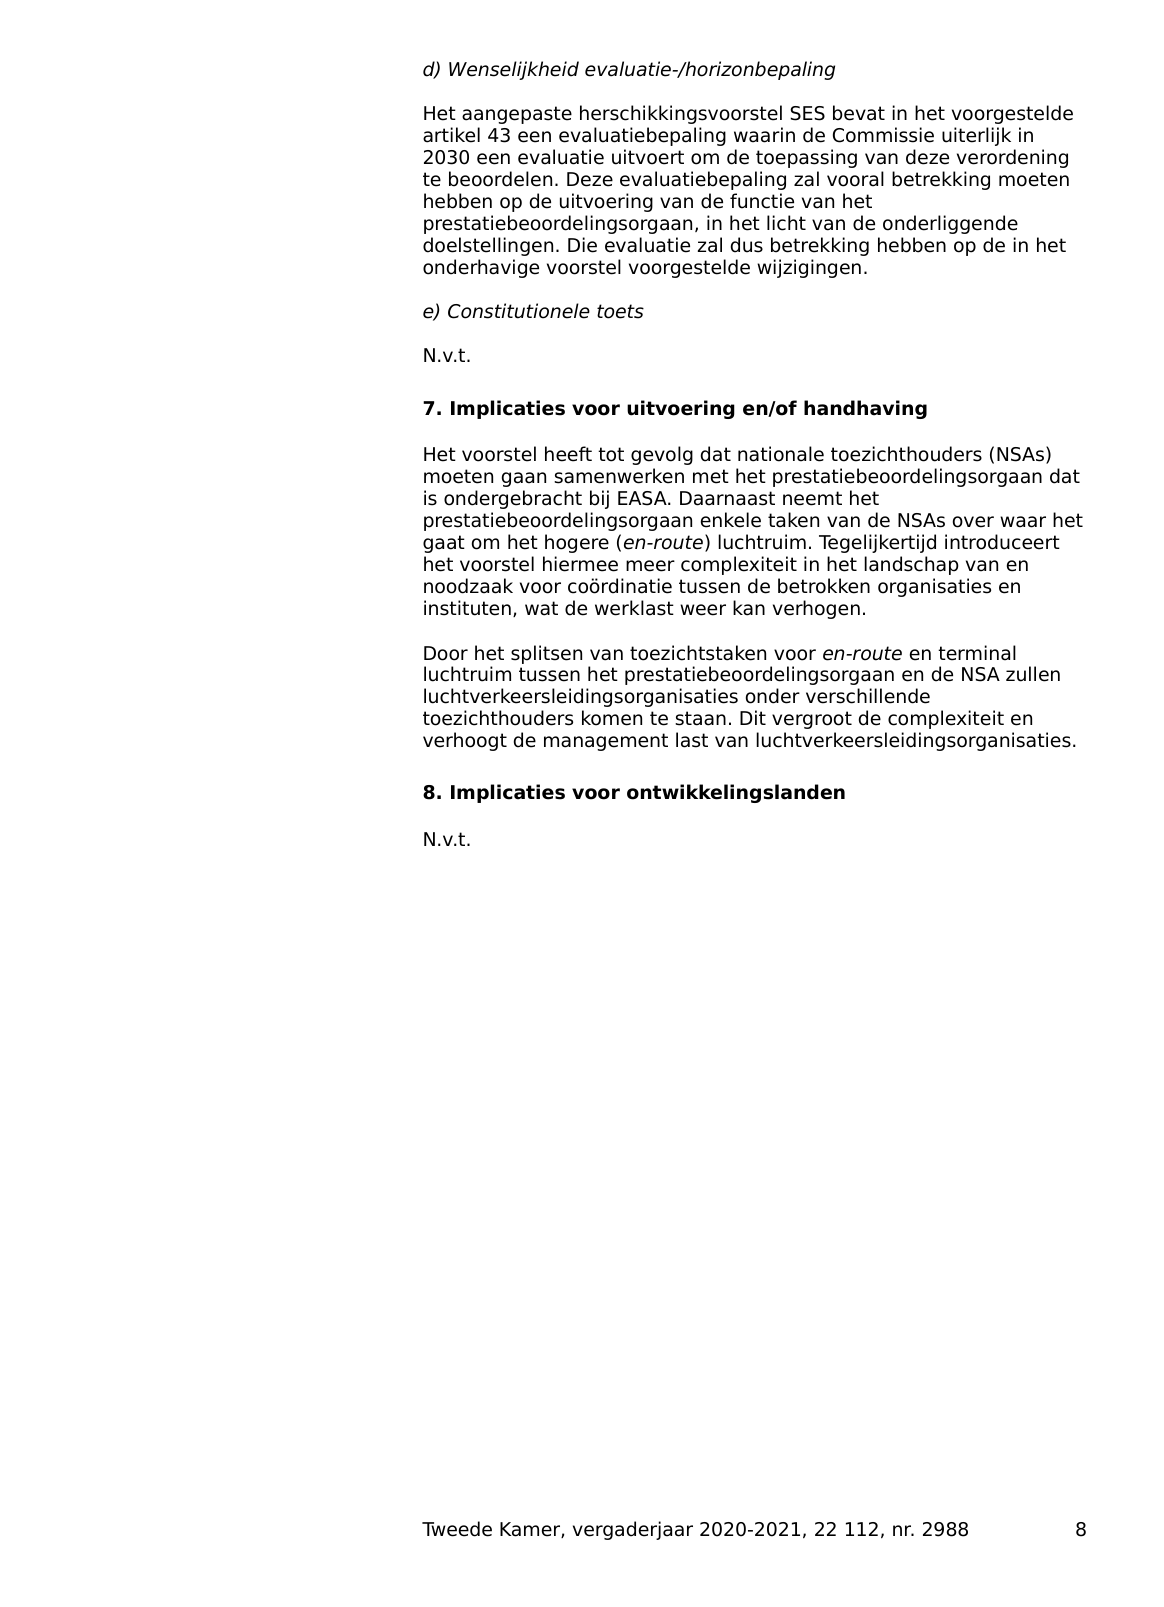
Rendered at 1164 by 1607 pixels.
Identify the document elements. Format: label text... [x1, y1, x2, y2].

text Door het splitsen van toezichtstaken voor en-route en terminal luchtruim tussen het prestatiebeoordelingsorgaan en de NSA zullen luchtverkeersleidingsorganisaties onder verschillende toezichthouders komen te staan. Dit vergroot de complexiteit en verhoogt de management last van luchtverkeersleidingsorganisaties. [422, 642, 1087, 752]
text Het aangepaste herschikkingsvoorstel SES bevat in het voorgestelde artikel 43 een evaluatiebepaling waarin de Commissie uiterlijk in 2030 een evaluatie uitvoert om de toepassing van deze verordening te beoordelen. Deze evaluatiebepaling zal vooral betrekking moeten hebben op de uitvoering van de functie van het prestatiebeoordelingsorgaan, in het licht van de onderliggende doelstellingen. Die evaluatie zal dus betrekking hebben op de in het onderhavige voorstel voorgestelde wijzigingen. [422, 103, 1087, 279]
text N.v.t. [422, 829, 1087, 851]
text Het voorstel heeft tot gevolg dat nationale toezichthouders (NSAs) moeten gaan samenwerken met het prestatiebeoordelingsorgaan dat is ondergebracht bij EASA. Daarnaast neemt het prestatiebeoordelingsorgaan enkele taken van de NSAs over waar het gaat om het hogere (en-route) luchtruim. Tegelijkertijd introduceert het voorstel hiermee meer complexiteit in het landschap van en noodzaak voor coördinatie tussen de betrokken organisaties en instituten, wat de werklast weer kan verhogen. [422, 444, 1087, 620]
subtitle e) Constitutionele toets [422, 301, 1087, 323]
subtitle d) Wenselijkheid evaluatie-/horizonbepaling [422, 59, 1087, 81]
subtitle 7. Implicaties voor uitvoering en/of handhaving [422, 397, 1087, 419]
subtitle 8. Implicaties voor ontwikkelingslanden [422, 782, 1087, 804]
text N.v.t. [422, 345, 1087, 367]
